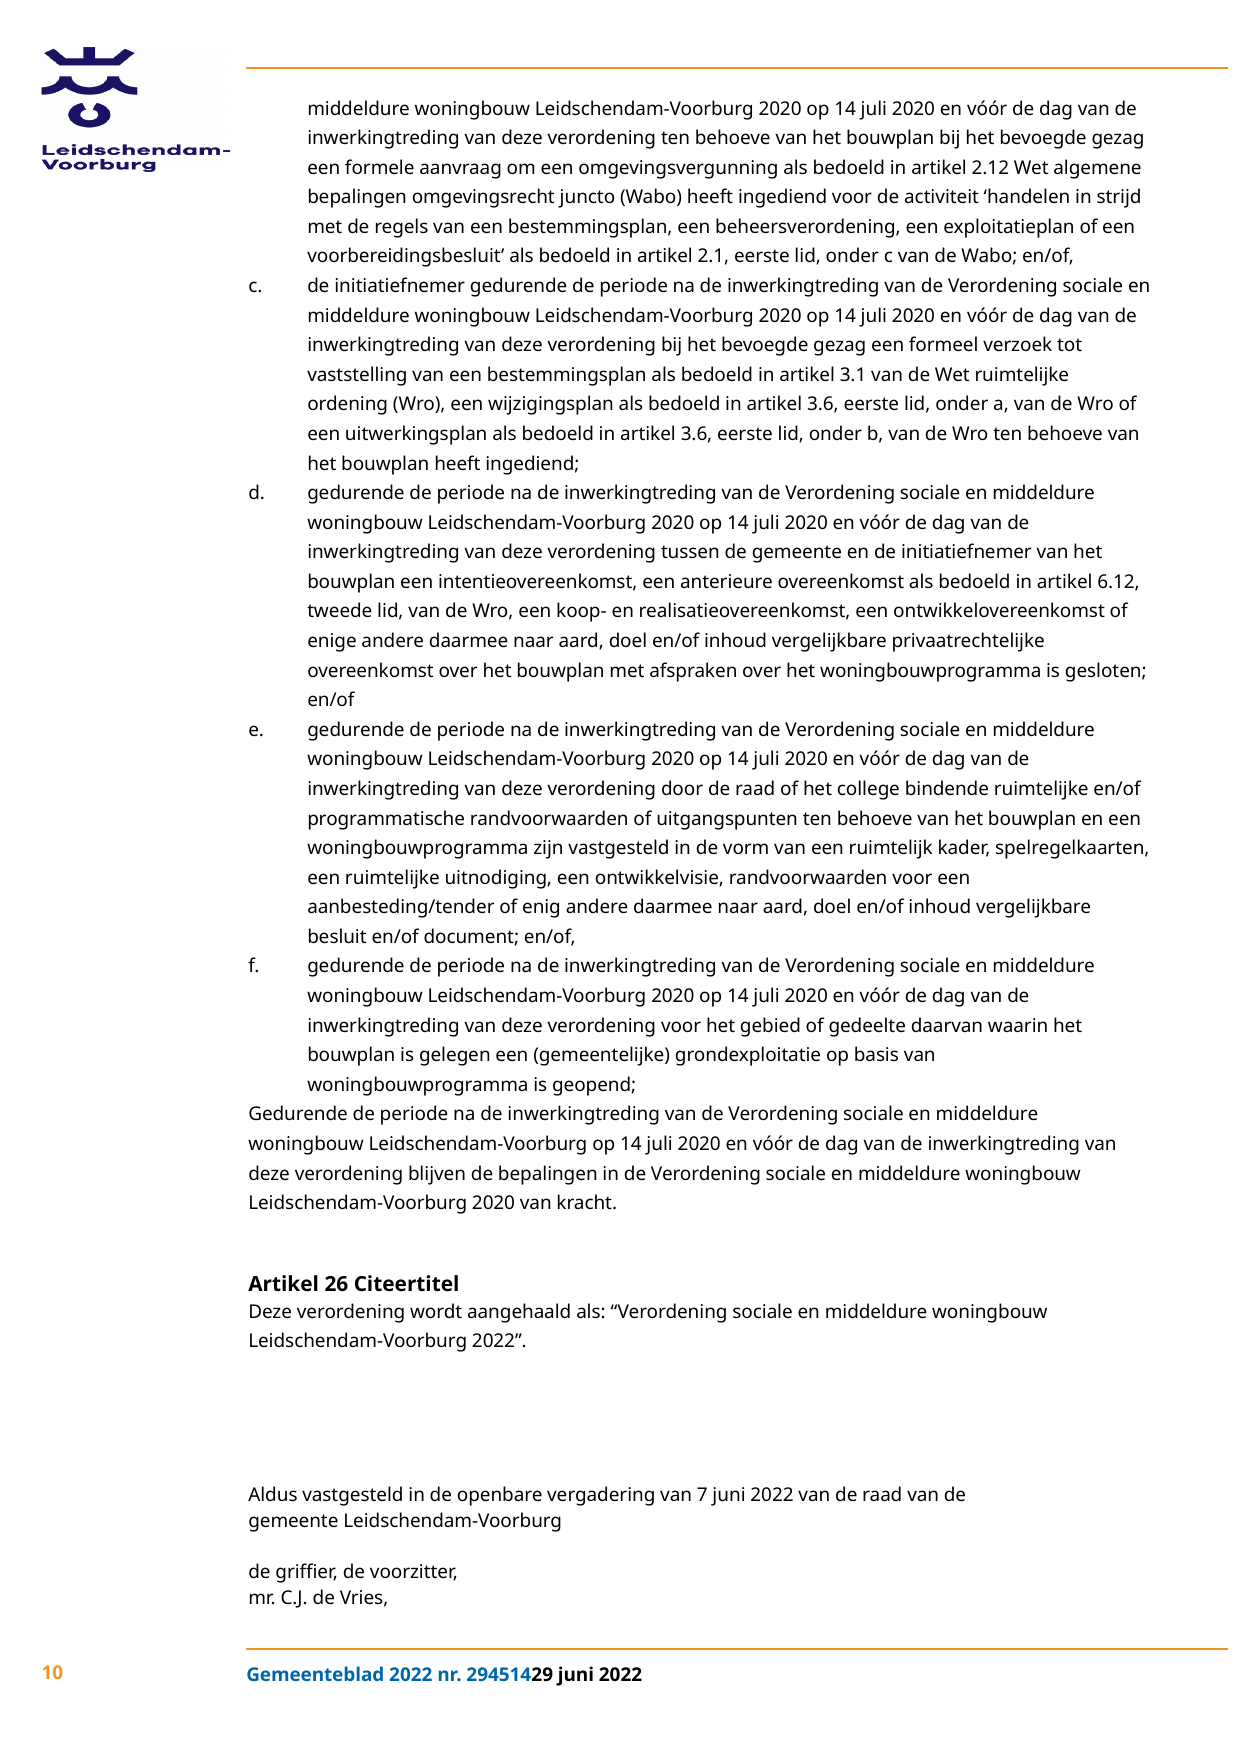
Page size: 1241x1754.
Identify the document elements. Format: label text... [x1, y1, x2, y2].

list gedurende de periode na de inwerkingtreding van de Verordening sociale en middeldure woningbouw Leidschendam-Voorburg 2020 op 14 juli 2020 en vóór de dag van de inwerkingtreding van deze verordening tussen de gemeente en de initiatiefnemer van het bouwplan een intentieovereenkomst, een anterieure overeenkomst als bedoeld in artikel 6.12, tweede lid, van de Wro, een koop- en realisatieovereenkomst, een ontwikkelovereenkomst of enige andere daarmee naar aard, doel en/of inhoud vergelijkbare privaatrechtelijke overeenkomst over het bouwplan met afspraken over het woningbouwprogramma is gesloten; en/of [248, 479, 1152, 712]
list middeldure woningbouw Leidschendam-Voorburg 2020 op 14 juli 2020 en vóór de dag van de inwerkingtreding van deze verordening ten behoeve van het bouwplan bij het bevoegde gezag een formele aanvraag om een omgevingsvergunning als bedoeld in artikel 2.12 Wet algemene bepalingen omgevingsrecht juncto (Wabo) heeft ingediend voor de activiteit ‘handelen in strijd met de regels van een bestemmingsplan, een beheersverordening, een exploitatieplan of een voorbereidingsbesluit’ als bedoeld in artikel 2.1, eerste lid, onder c van de Wabo; en/of, [248, 95, 1152, 268]
list de initiatiefnemer gedurende de periode na de inwerkingtreding van de Verordening sociale en middeldure woningbouw Leidschendam-Voorburg 2020 op 14 juli 2020 en vóór de dag van de inwerkingtreding van deze verordening bij het bevoegde gezag een formeel verzoek tot vaststelling van een bestemmingsplan als bedoeld in artikel 3.1 van de Wet ruimtelijke ordening (Wro), een wijzigingsplan als bedoeld in artikel 3.6, eerste lid, onder a, van de Wro of een uitwerkingsplan als bedoeld in artikel 3.6, eerste lid, onder b, van de Wro ten behoeve van het bouwplan heeft ingediend; [248, 272, 1152, 476]
list gedurende de periode na de inwerkingtreding van de Verordening sociale en middeldure woningbouw Leidschendam-Voorburg 2020 op 14 juli 2020 en vóór de dag van de inwerkingtreding van deze verordening door de raad of het college bindende ruimtelijke en/of programmatische randvoorwaarden of uitgangspunten ten behoeve van het bouwplan en een woningbouwprogramma zijn vastgesteld in de vorm van een ruimtelijk kader, spelregelkaarten, een ruimtelijke uitnodiging, een ontwikkelvisie, randvoorwaarden voor een aanbesteding/tender of enig andere daarmee naar aard, doel en/of inhoud vergelijkbare besluit en/of document; en/of, [248, 716, 1152, 949]
picture [41, 47, 231, 172]
text gemeente Leidschendam-Voorburg [248, 1507, 1152, 1533]
text Artikel 26 Citeertitel [248, 1269, 1152, 1298]
list gedurende de periode na de inwerkingtreding van de Verordening sociale en middeldure woningbouw Leidschendam-Voorburg 2020 op 14 juli 2020 en vóór de dag van de inwerkingtreding van deze verordening voor het gebied of gedeelte daarvan waarin het bouwplan is gelegen een (gemeentelijke) grondexploitatie op basis van woningbouwprogramma is geopend; [248, 953, 1152, 1097]
text Deze verordening wordt aangehaald als: “Verordening sociale en middeldure woningbouw Leidschendam-Voorburg 2022”. [248, 1298, 1152, 1353]
text Gedurende de periode na de inwerkingtreding van de Verordening sociale en middeldure woningbouw Leidschendam-Voorburg op 14 juli 2020 en vóór de dag van de inwerkingtreding van deze verordening blijven de bepalingen in de Verordening sociale en middeldure woningbouw Leidschendam-Voorburg 2020 van kracht. [248, 1101, 1152, 1215]
text de griffier, de voorzitter, [248, 1559, 1152, 1584]
text mr. C.J. de Vries, [248, 1584, 1152, 1610]
text Aldus vastgesteld in de openbare vergadering van 7 juni 2022 van de raad van de [248, 1481, 1152, 1507]
